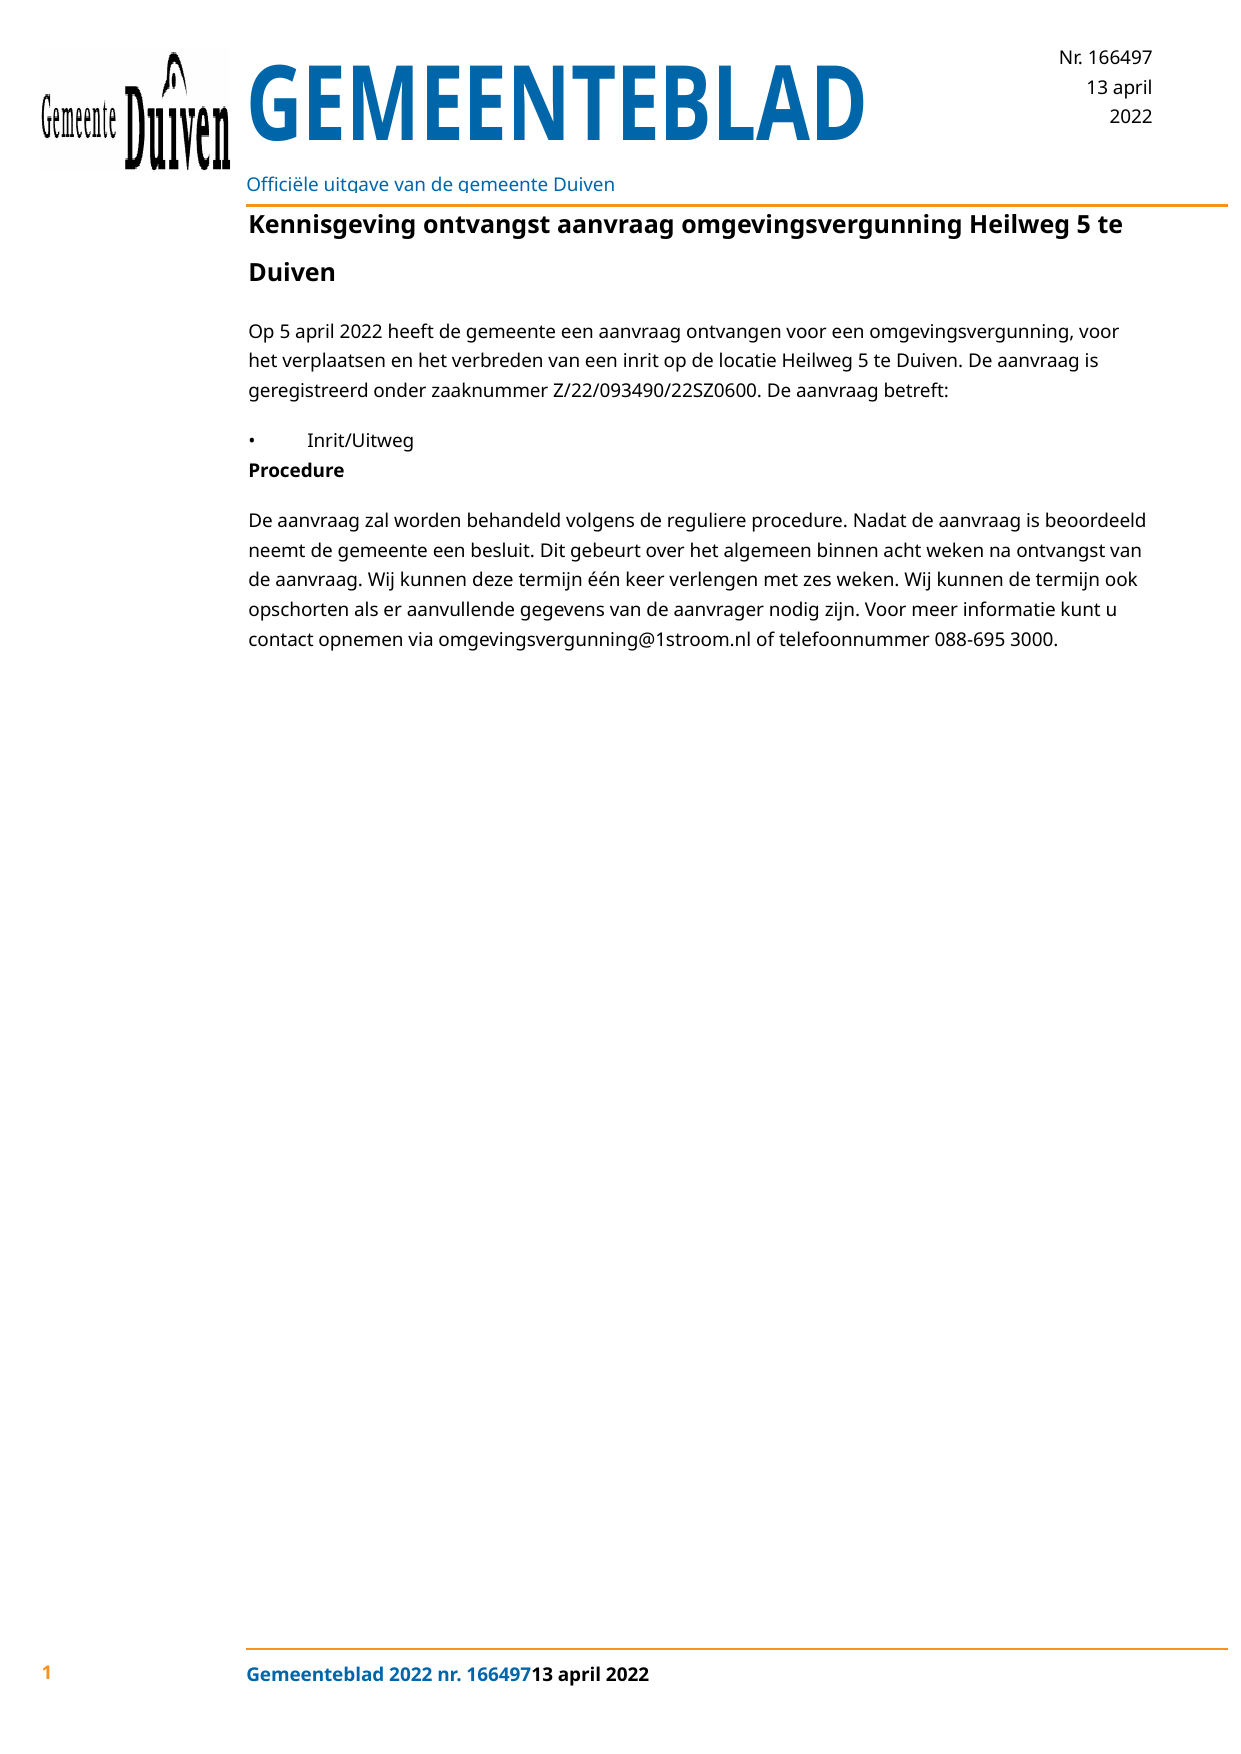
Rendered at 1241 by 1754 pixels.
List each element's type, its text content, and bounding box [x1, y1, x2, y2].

text Op 5 april 2022 heeft de gemeente een aanvraag ontvangen voor een omgevingsvergunning, voor het verplaatsen en het verbreden van een inrit op de locatie Heilweg 5 te Duiven. De aanvraag is geregistreerd onder zaaknummer Z/22/093490/22SZ0600. De aanvraag betreft: [248, 318, 1152, 403]
list Inrit/Uitweg [248, 427, 1152, 453]
text Procedure [248, 457, 1152, 483]
text Kennisgeving ontvangst aanvraag omgevingsvergunning Heilweg 5 te Duiven [248, 207, 1152, 288]
picture [41, 47, 231, 172]
text De aanvraag zal worden behandeld volgens de reguliere procedure. Nadat de aanvraag is beoordeeld neemt de gemeente een besluit. Dit gebeurt over het algemeen binnen acht weken na ontvangst van de aanvraag. Wij kunnen deze termijn één keer verlengen met zes weken. Wij kunnen de termijn ook opschorten als er aanvullende gegevens van de aanvrager nodig zijn. Voor meer informatie kunt u contact opnemen via omgevingsvergunning@1stroom.nl of telefoonnummer 088-695 3000. [248, 507, 1152, 652]
